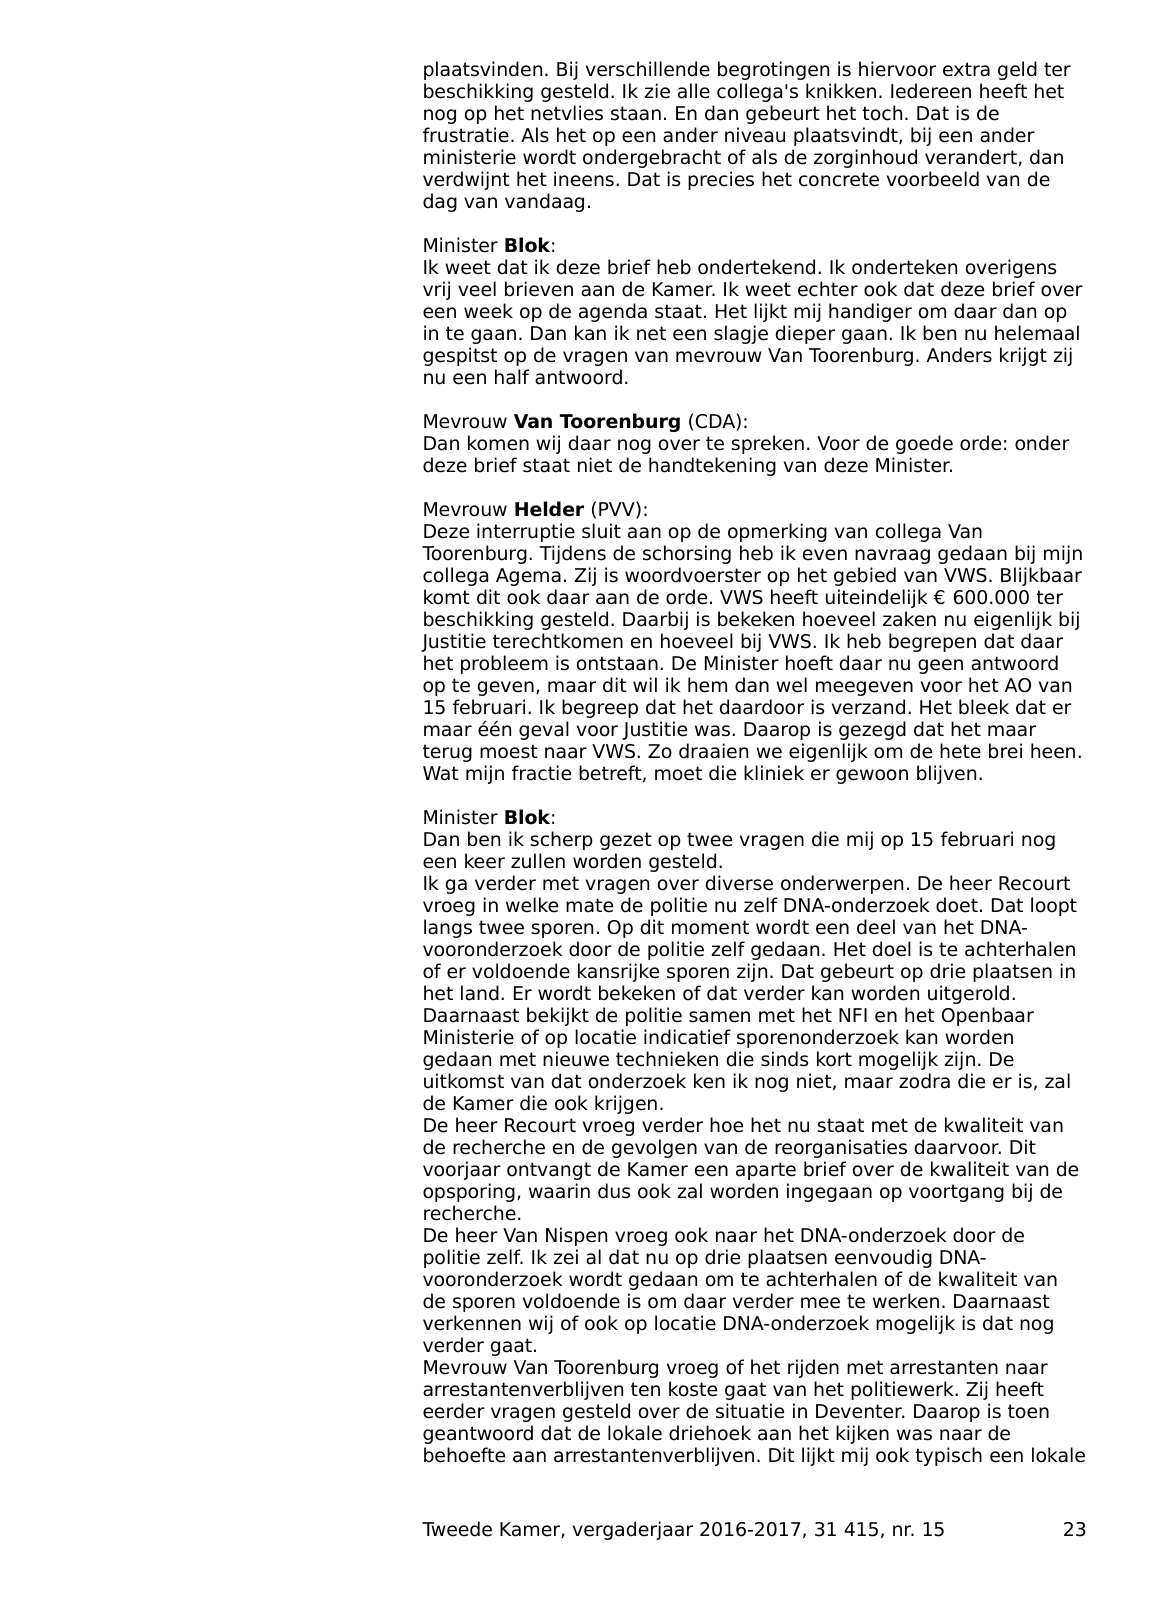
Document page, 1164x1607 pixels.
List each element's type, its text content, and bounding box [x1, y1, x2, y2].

text Minister Blok: [422, 235, 1087, 257]
text Ik ga verder met vragen over diverse onderwerpen. De heer Recourt vroeg in welke mate de politie nu zelf DNA-onderzoek doet. Dat loopt langs twee sporen. Op dit moment wordt een deel van het DNA-vooronderzoek door de politie zelf gedaan. Het doel is te achterhalen of er voldoende kansrijke sporen zijn. Dat gebeurt op drie plaatsen in het land. Er wordt bekeken of dat verder kan worden uitgerold. Daarnaast bekijkt de politie samen met het NFI en het Openbaar Ministerie of op locatie indicatief sporenonderzoek kan worden gedaan met nieuwe technieken die sinds kort mogelijk zijn. De uitkomst van dat onderzoek ken ik nog niet, maar zodra die er is, zal de Kamer die ook krijgen. [422, 873, 1087, 1115]
text De heer Recourt vroeg verder hoe het nu staat met de kwaliteit van de recherche en de gevolgen van de reorganisaties daarvoor. Dit voorjaar ontvangt de Kamer een aparte brief over de kwaliteit van de opsporing, waarin dus ook zal worden ingegaan op voortgang bij de recherche. [422, 1115, 1087, 1225]
text Mevrouw Van Toorenburg vroeg of het rijden met arrestanten naar arrestantenverblijven ten koste gaat van het politiewerk. Zij heeft eerder vragen gesteld over de situatie in Deventer. Daarop is toen geantwoord dat de lokale driehoek aan het kijken was naar de behoefte aan arrestantenverblijven. Dit lijkt mij ook typisch een lokale [422, 1357, 1087, 1467]
text Dan ben ik scherp gezet op twee vragen die mij op 15 februari nog een keer zullen worden gesteld. [422, 829, 1087, 873]
text Minister Blok: [422, 807, 1087, 829]
text Mevrouw Helder (PVV): [422, 499, 1087, 521]
text Mevrouw Van Toorenburg (CDA): [422, 411, 1087, 433]
text Deze interruptie sluit aan op de opmerking van collega Van Toorenburg. Tijdens de schorsing heb ik even navraag gedaan bij mijn collega Agema. Zij is woordvoerster op het gebied van VWS. Blijkbaar komt dit ook daar aan de orde. VWS heeft uiteindelijk € 600.000 ter beschikking gesteld. Daarbij is bekeken hoeveel zaken nu eigenlijk bij Justitie terechtkomen en hoeveel bij VWS. Ik heb begrepen dat daar het probleem is ontstaan. De Minister hoeft daar nu geen antwoord op te geven, maar dit wil ik hem dan wel meegeven voor het AO van 15 februari. Ik begreep dat het daardoor is verzand. Het bleek dat er maar één geval voor Justitie was. Daarop is gezegd dat het maar terug moest naar VWS. Zo draaien we eigenlijk om de hete brei heen. Wat mijn fractie betreft, moet die kliniek er gewoon blijven. [422, 521, 1087, 785]
text De heer Van Nispen vroeg ook naar het DNA-onderzoek door de politie zelf. Ik zei al dat nu op drie plaatsen eenvoudig DNA-vooronderzoek wordt gedaan om te achterhalen of de kwaliteit van de sporen voldoende is om daar verder mee te werken. Daarnaast verkennen wij of ook op locatie DNA-onderzoek mogelijk is dat nog verder gaat. [422, 1225, 1087, 1357]
text Ik weet dat ik deze brief heb ondertekend. Ik onderteken overigens vrij veel brieven aan de Kamer. Ik weet echter ook dat deze brief over een week op de agenda staat. Het lijkt mij handiger om daar dan op in te gaan. Dan kan ik net een slagje dieper gaan. Ik ben nu helemaal gespitst op de vragen van mevrouw Van Toorenburg. Anders krijgt zij nu een half antwoord. [422, 257, 1087, 389]
text Dan komen wij daar nog over te spreken. Voor de goede orde: onder deze brief staat niet de handtekening van deze Minister. [422, 433, 1087, 477]
text plaatsvinden. Bij verschillende begrotingen is hiervoor extra geld ter beschikking gesteld. Ik zie alle collega's knikken. Iedereen heeft het nog op het netvlies staan. En dan gebeurt het toch. Dat is de frustratie. Als het op een ander niveau plaatsvindt, bij een ander ministerie wordt ondergebracht of als de zorginhoud verandert, dan verdwijnt het ineens. Dat is precies het concrete voorbeeld van de dag van vandaag. [422, 59, 1087, 213]
